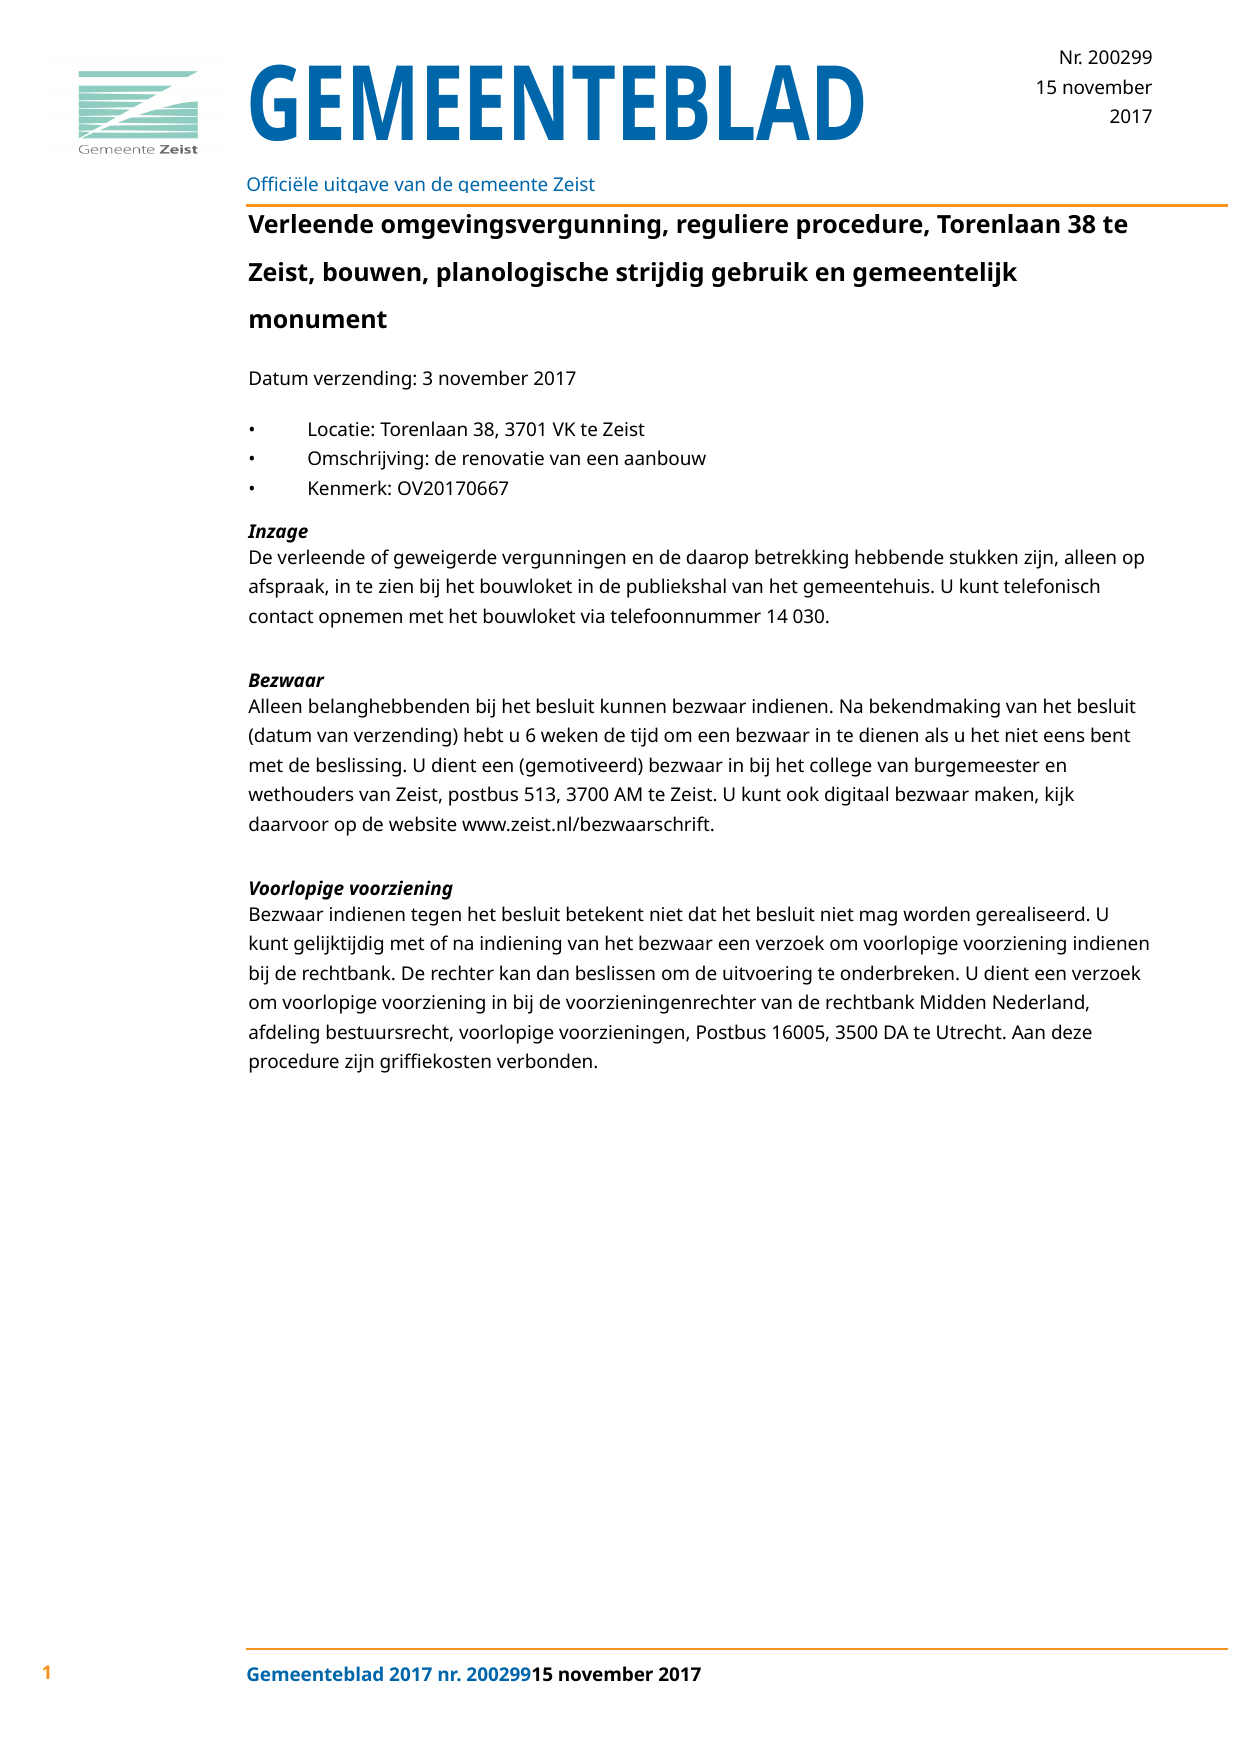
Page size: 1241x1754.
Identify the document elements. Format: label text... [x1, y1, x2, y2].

text Inzage [248, 518, 1152, 544]
text Verleende omgevingsvergunning, reguliere procedure, Torenlaan 38 te Zeist, bouwen, planologische strijdig gebruik en gemeentelijk monument [248, 207, 1152, 336]
text Datum verzending: 3 november 2017 [248, 366, 1152, 391]
text Alleen belanghebbenden bij het besluit kunnen bezwaar indienen. Na bekendmaking van het besluit (datum van verzending) hebt u 6 weken de tijd om een bezwaar in te dienen als u het niet eens bent met de beslissing. U dient een (gemotiveerd) bezwaar in bij het college van burgemeester en wethouders van Zeist, postbus 513, 3700 AM te Zeist. U kunt ook digitaal bezwaar maken, kijk daarvoor op de website www.zeist.nl/bezwaarschrift. [248, 693, 1152, 837]
list Omschrijving: de renovatie van een aanbouw [248, 446, 1152, 471]
text Bezwaar indienen tegen het besluit betekent niet dat het besluit niet mag worden gerealiseerd. U kunt gelijktijdig met of na indiening van het bezwaar een verzoek om voorlopige voorziening indienen bij de rechtbank. De rechter kan dan beslissen om de uitvoering te onderbreken. U dient een verzoek om voorlopige voorziening in bij de voorzieningenrechter van de rechtbank Midden Nederland, afdeling bestuursrecht, voorlopige voorzieningen, Postbus 16005, 3500 DA te Utrecht. Aan deze procedure zijn griffiekosten verbonden. [248, 901, 1152, 1074]
text Bezwaar [248, 667, 1152, 693]
text De verleende of geweigerde vergunningen en de daarop betrekking hebbende stukken zijn, alleen op afspraak, in te zien bij het bouwloket in de publiekshal van het gemeentehuis. U kunt telefonisch contact opnemen met het bouwloket via telefoonnummer 14 030. [248, 544, 1152, 629]
picture [41, 47, 231, 172]
text Voorlopige voorziening [248, 875, 1152, 901]
list Kenmerk: OV20170667 [248, 475, 1152, 501]
list Locatie: Torenlaan 38, 3701 VK te Zeist [248, 416, 1152, 442]
